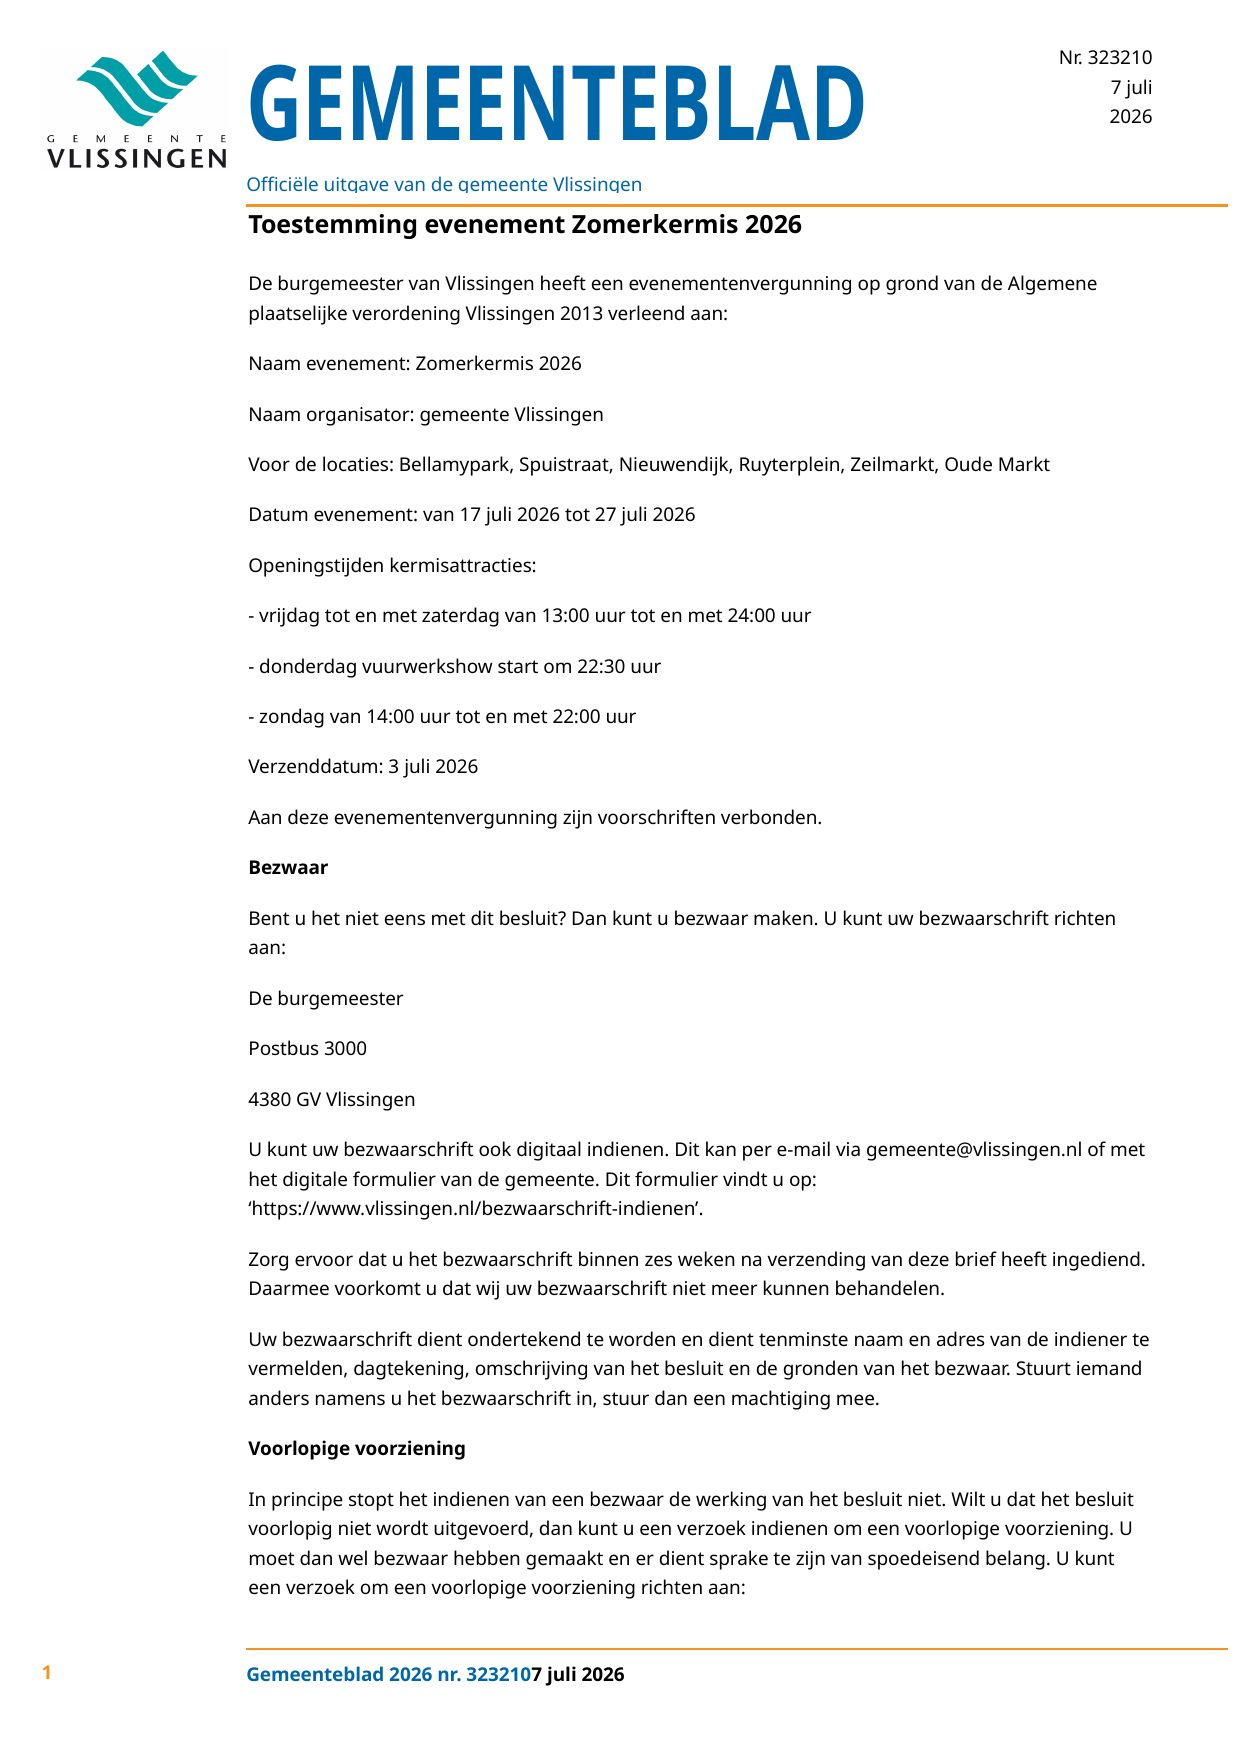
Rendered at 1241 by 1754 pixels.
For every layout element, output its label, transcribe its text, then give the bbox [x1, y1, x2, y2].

text Uw bezwaarschrift dient ondertekend te worden en dient tenminste naam en adres van de indiener te vermelden, dagtekening, omschrijving van het besluit en de gronden van het bezwaar. Stuurt iemand anders namens u het bezwaarschrift in, stuur dan een machtiging mee. [248, 1326, 1152, 1411]
text Zorg ervoor dat u het bezwaarschrift binnen zes weken na verzending van deze brief heeft ingediend. Daarmee voorkomt u dat wij uw bezwaarschrift niet meer kunnen behandelen. [248, 1246, 1152, 1301]
text Openingstijden kermisattracties: [248, 552, 1152, 578]
text Verzenddatum: 3 juli 2026 [248, 754, 1152, 779]
text 4380 GV Vlissingen [248, 1086, 1152, 1111]
text Naam organisator: gemeente Vlissingen [248, 401, 1152, 426]
text - zondag van 14:00 uur tot en met 22:00 uur [248, 703, 1152, 729]
text Bezwaar [248, 854, 1152, 880]
text In principe stopt het indienen van een bezwaar de werking van het besluit niet. Wilt u dat het besluit voorlopig niet wordt uitgevoerd, dan kunt u een verzoek indienen om een voorlopige voorziening. U moet dan wel bezwaar hebben gemaakt en er dient sprake te zijn van spoedeisend belang. U kunt een verzoek om een voorlopige voorziening richten aan: [248, 1486, 1152, 1600]
picture [41, 47, 231, 172]
text Datum evenement: van 17 juli 2026 tot 27 juli 2026 [248, 502, 1152, 527]
text - vrijdag tot en met zaterdag van 13:00 uur tot en met 24:00 uur [248, 602, 1152, 628]
text Aan deze evenementenvergunning zijn voorschriften verbonden. [248, 804, 1152, 830]
text - donderdag vuurwerkshow start om 22:30 uur [248, 653, 1152, 678]
text Naam evenement: Zomerkermis 2026 [248, 350, 1152, 376]
text Voor de locaties: Bellamypark, Spuistraat, Nieuwendijk, Ruyterplein, Zeilmarkt, Oude Markt [248, 451, 1152, 477]
text Postbus 3000 [248, 1035, 1152, 1061]
text De burgemeester [248, 985, 1152, 1011]
text Toestemming evenement Zomerkermis 2026 [248, 207, 1152, 241]
text De burgemeester van Vlissingen heeft een evenementenvergunning op grond van de Algemene plaatselijke verordening Vlissingen 2013 verleend aan: [248, 270, 1152, 326]
text U kunt uw bezwaarschrift ook digitaal indienen. Dit kan per e-mail via gemeente@vlissingen.nl of met het digitale formulier van de gemeente. Dit formulier vindt u op: ‘https://www.vlissingen.nl/bezwaarschrift-indienen’. [248, 1136, 1152, 1221]
text Bent u het niet eens met dit besluit? Dan kunt u bezwaar maken. U kunt uw bezwaarschrift richten aan: [248, 905, 1152, 960]
text Voorlopige voorziening [248, 1435, 1152, 1461]
